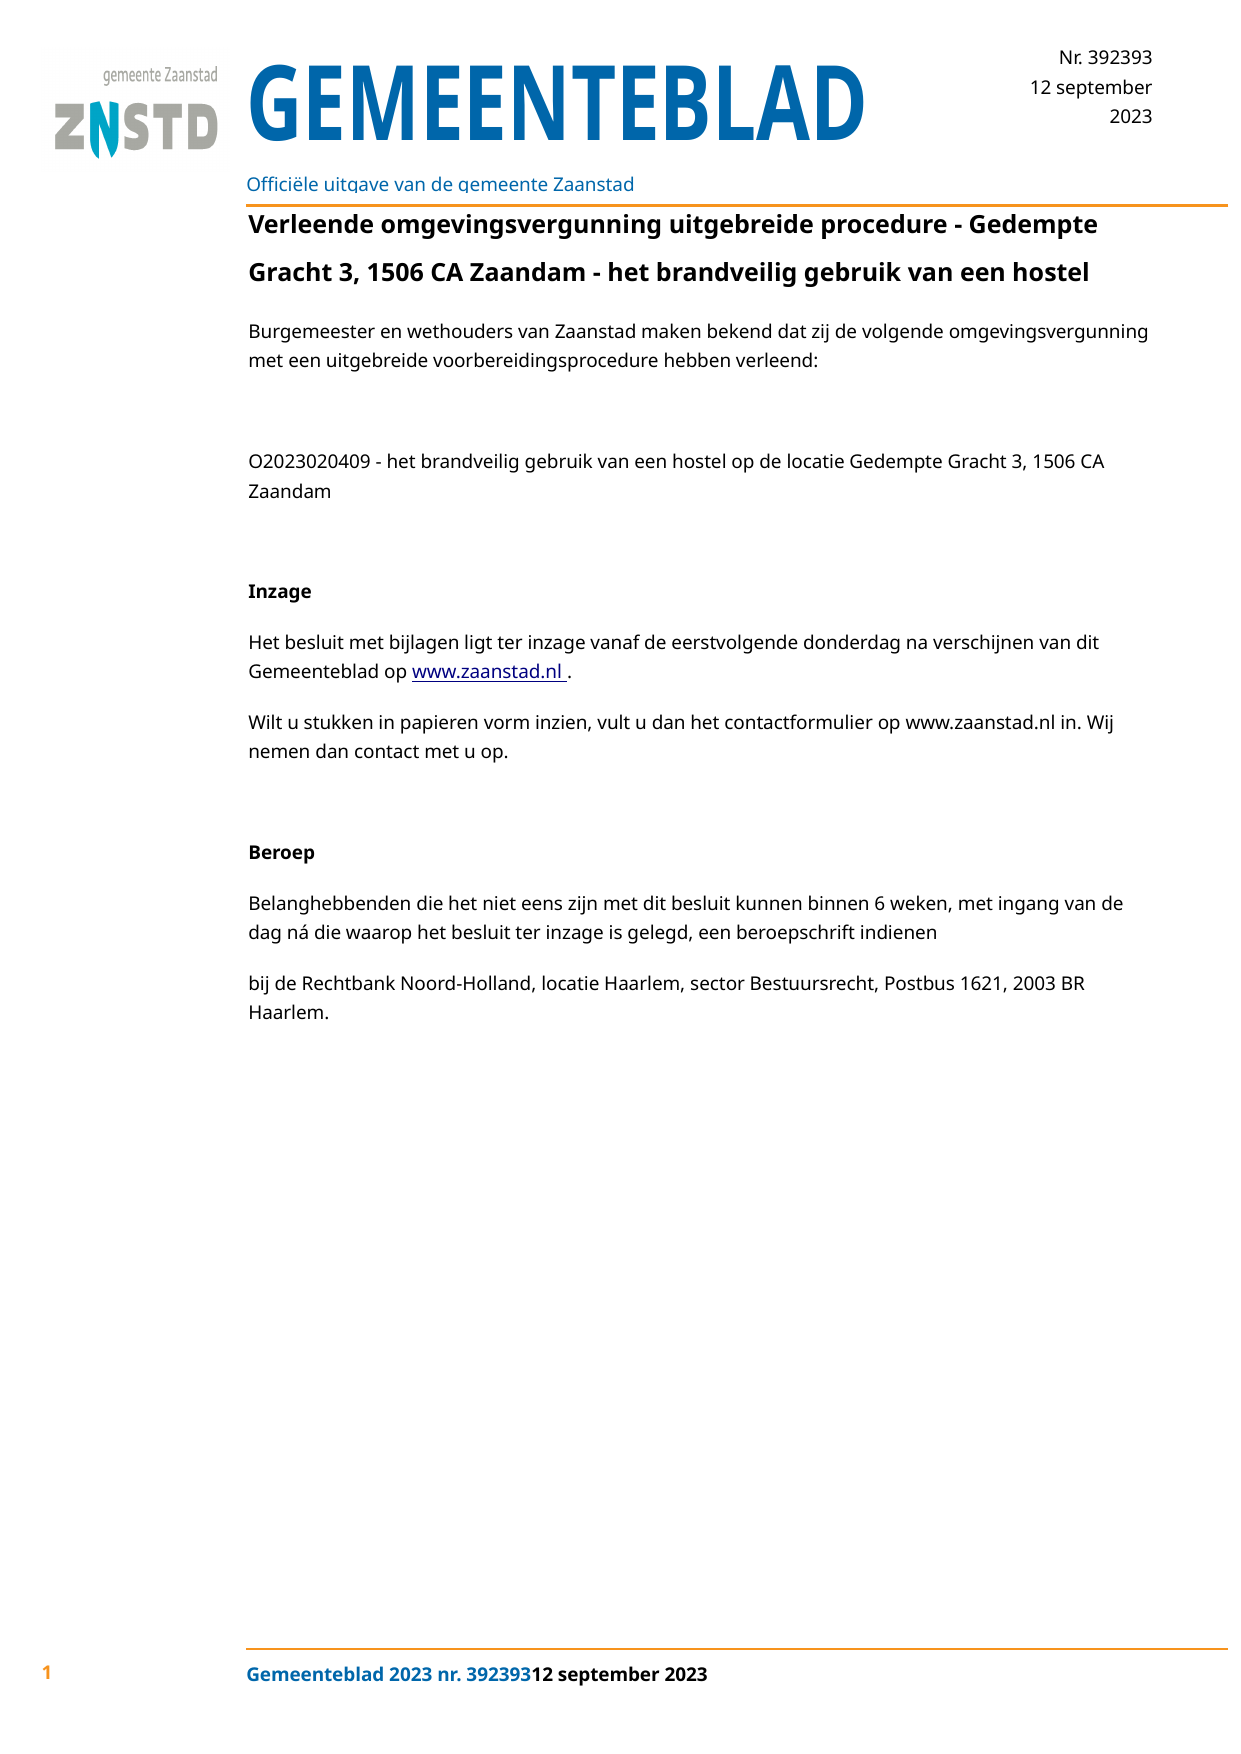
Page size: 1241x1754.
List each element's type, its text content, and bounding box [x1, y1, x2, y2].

text Wilt u stukken in papieren vorm inzien, vult u dan het contactformulier op www.zaanstad.nl in. Wij nemen dan contact met u op. [248, 709, 1152, 764]
text Belanghebbenden die het niet eens zijn met dit besluit kunnen binnen 6 weken, met ingang van de dag ná die waarop het besluit ter inzage is gelegd, een beroepschrift indienen [248, 890, 1152, 945]
text Het besluit met bijlagen ligt ter inzage vanaf de eerstvolgende donderdag na verschijnen van dit Gemeenteblad op www.zaanstad.nl . [248, 629, 1152, 684]
text Inzage [248, 579, 1152, 604]
text Beroep [248, 839, 1152, 865]
picture [41, 47, 231, 172]
text Verleende omgevingsvergunning uitgebreide procedure - Gedempte Gracht 3, 1506 CA Zaandam - het brandveilig gebruik van een hostel [248, 207, 1152, 288]
text bij de Rechtbank Noord-Holland, locatie Haarlem, sector Bestuursrecht, Postbus 1621, 2003 BR Haarlem. [248, 970, 1152, 1025]
text O2023020409 - het brandveilig gebruik van een hostel op de locatie Gedempte Gracht 3, 1506 CA Zaandam [248, 448, 1152, 504]
text Burgemeester en wethouders van Zaanstad maken bekend dat zij de volgende omgevingsvergunning met een uitgebreide voorbereidingsprocedure hebben verleend: [248, 318, 1152, 373]
